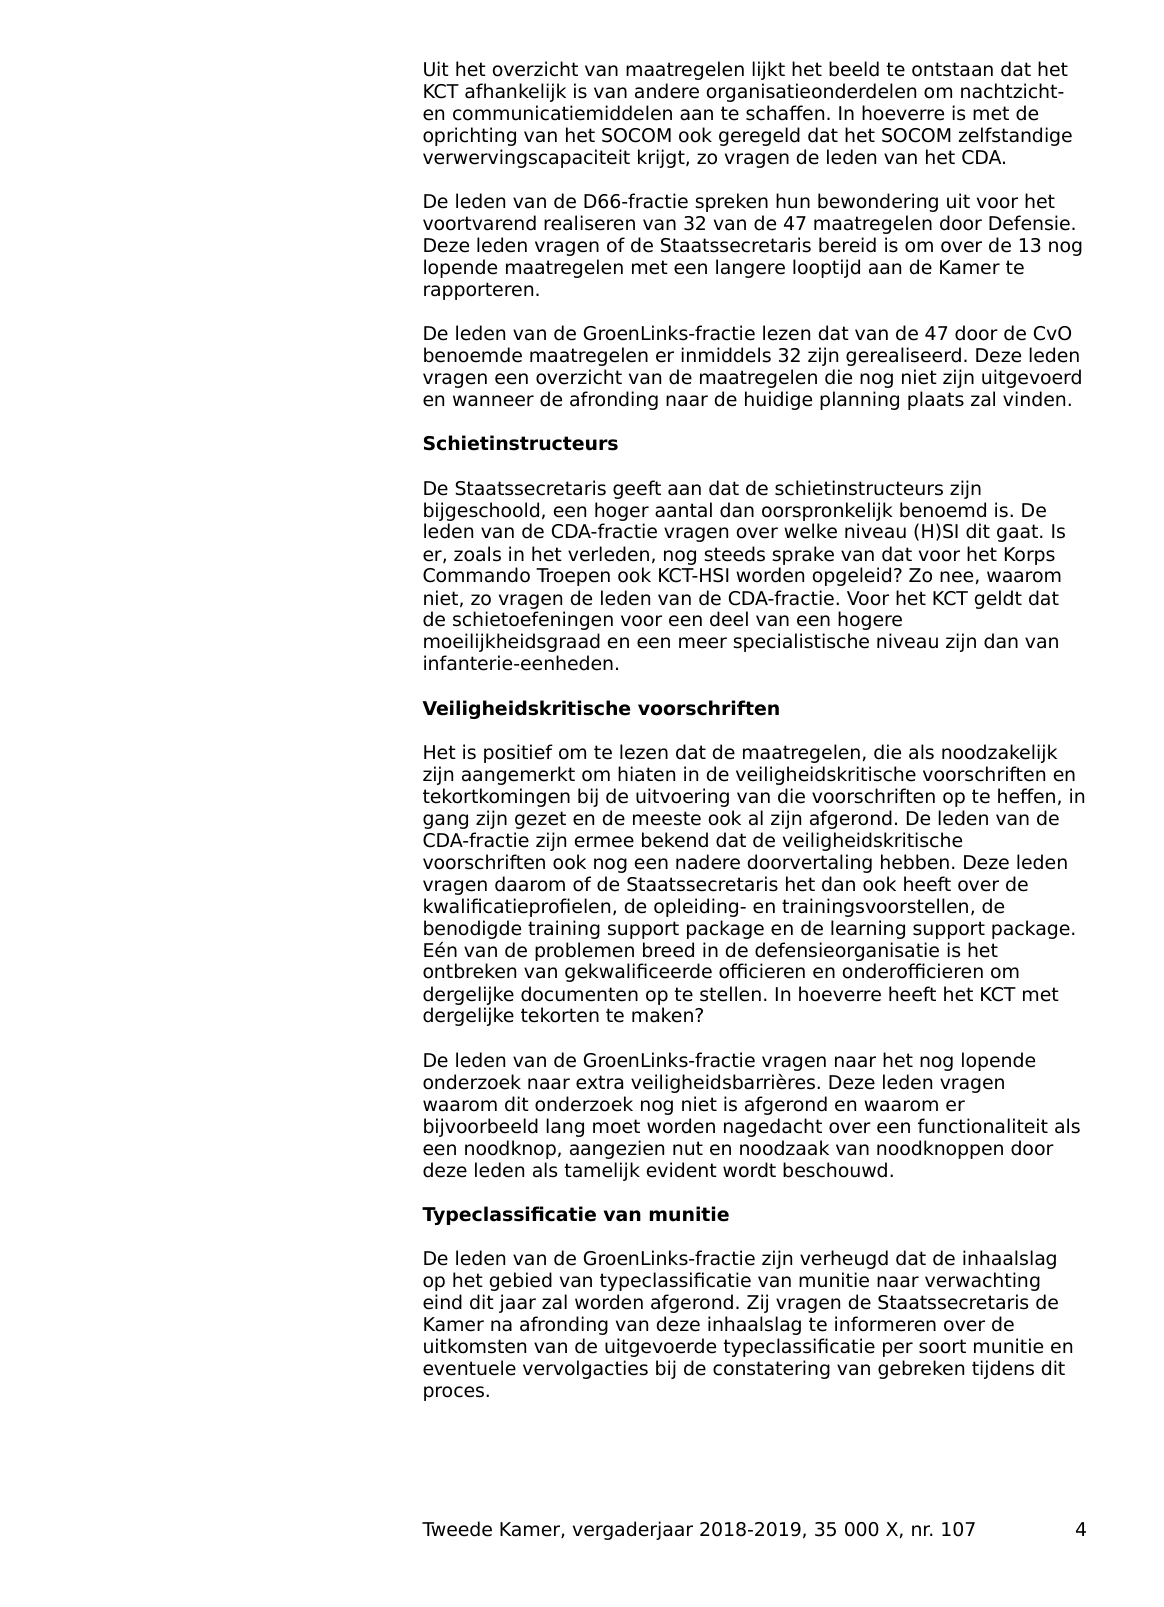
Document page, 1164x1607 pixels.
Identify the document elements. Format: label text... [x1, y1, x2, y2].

text De leden van de GroenLinks-fractie vragen naar het nog lopende onderzoek naar extra veiligheidsbarrières. Deze leden vragen waarom dit onderzoek nog niet is afgerond en waarom er bijvoorbeeld lang moet worden nagedacht over een functionaliteit als een noodknop, aangezien nut en noodzaak van noodknoppen door deze leden als tamelijk evident wordt beschouwd. [422, 1049, 1087, 1181]
text De Staatssecretaris geeft aan dat de schietinstructeurs zijn bijgeschoold, een hoger aantal dan oorspronkelijk benoemd is. De leden van de CDA-fractie vragen over welke niveau (H)SI dit gaat. Is er, zoals in het verleden, nog steeds sprake van dat voor het Korps Commando Troepen ook KCT-HSI worden opgeleid? Zo nee, waarom niet, zo vragen de leden van de CDA-fractie. Voor het KCT geldt dat de schietoefeningen voor een deel van een hogere moeilijkheidsgraad en een meer specialistische niveau zijn dan van infanterie-eenheden. [422, 477, 1087, 675]
text Het is positief om te lezen dat de maatregelen, die als noodzakelijk zijn aangemerkt om hiaten in de veiligheidskritische voorschriften en tekortkomingen bij de uitvoering van die voorschriften op te heffen, in gang zijn gezet en de meeste ook al zijn afgerond. De leden van de CDA-fractie zijn ermee bekend dat de veiligheidskritische voorschriften ook nog een nadere doorvertaling hebben. Deze leden vragen daarom of de Staatssecretaris het dan ook heeft over de kwalificatieprofielen, de opleiding- en trainingsvoorstellen, de benodigde training support package en de learning support package. Eén van de problemen breed in de defensieorganisatie is het ontbreken van gekwalificeerde officieren en onderofficieren om dergelijke documenten op te stellen. In hoeverre heeft het KCT met dergelijke tekorten te maken? [422, 742, 1087, 1027]
text De leden van de GroenLinks-fractie lezen dat van de 47 door de CvO benoemde maatregelen er inmiddels 32 zijn gerealiseerd. Deze leden vragen een overzicht van de maatregelen die nog niet zijn uitgevoerd en wanneer de afronding naar de huidige planning plaats zal vinden. [422, 323, 1087, 411]
text De leden van de D66-fractie spreken hun bewondering uit voor het voortvarend realiseren van 32 van de 47 maatregelen door Defensie. Deze leden vragen of de Staatssecretaris bereid is om over de 13 nog lopende maatregelen met een langere looptijd aan de Kamer te rapporteren. [422, 191, 1087, 301]
subtitle Schietinstructeurs [422, 433, 1087, 455]
subtitle Veiligheidskritische voorschriften [422, 697, 1087, 719]
text Uit het overzicht van maatregelen lijkt het beeld te ontstaan dat het KCT afhankelijk is van andere organisatieonderdelen om nachtzicht- en communicatiemiddelen aan te schaffen. In hoeverre is met de oprichting van het SOCOM ook geregeld dat het SOCOM zelfstandige verwervingscapaciteit krijgt, zo vragen de leden van het CDA. [422, 59, 1087, 169]
text De leden van de GroenLinks-fractie zijn verheugd dat de inhaalslag op het gebied van typeclassificatie van munitie naar verwachting eind dit jaar zal worden afgerond. Zij vragen de Staatssecretaris de Kamer na afronding van deze inhaalslag te informeren over de uitkomsten van de uitgevoerde typeclassificatie per soort munitie en eventuele vervolgacties bij de constatering van gebreken tijdens dit proces. [422, 1248, 1087, 1402]
subtitle Typeclassificatie van munitie [422, 1204, 1087, 1226]
